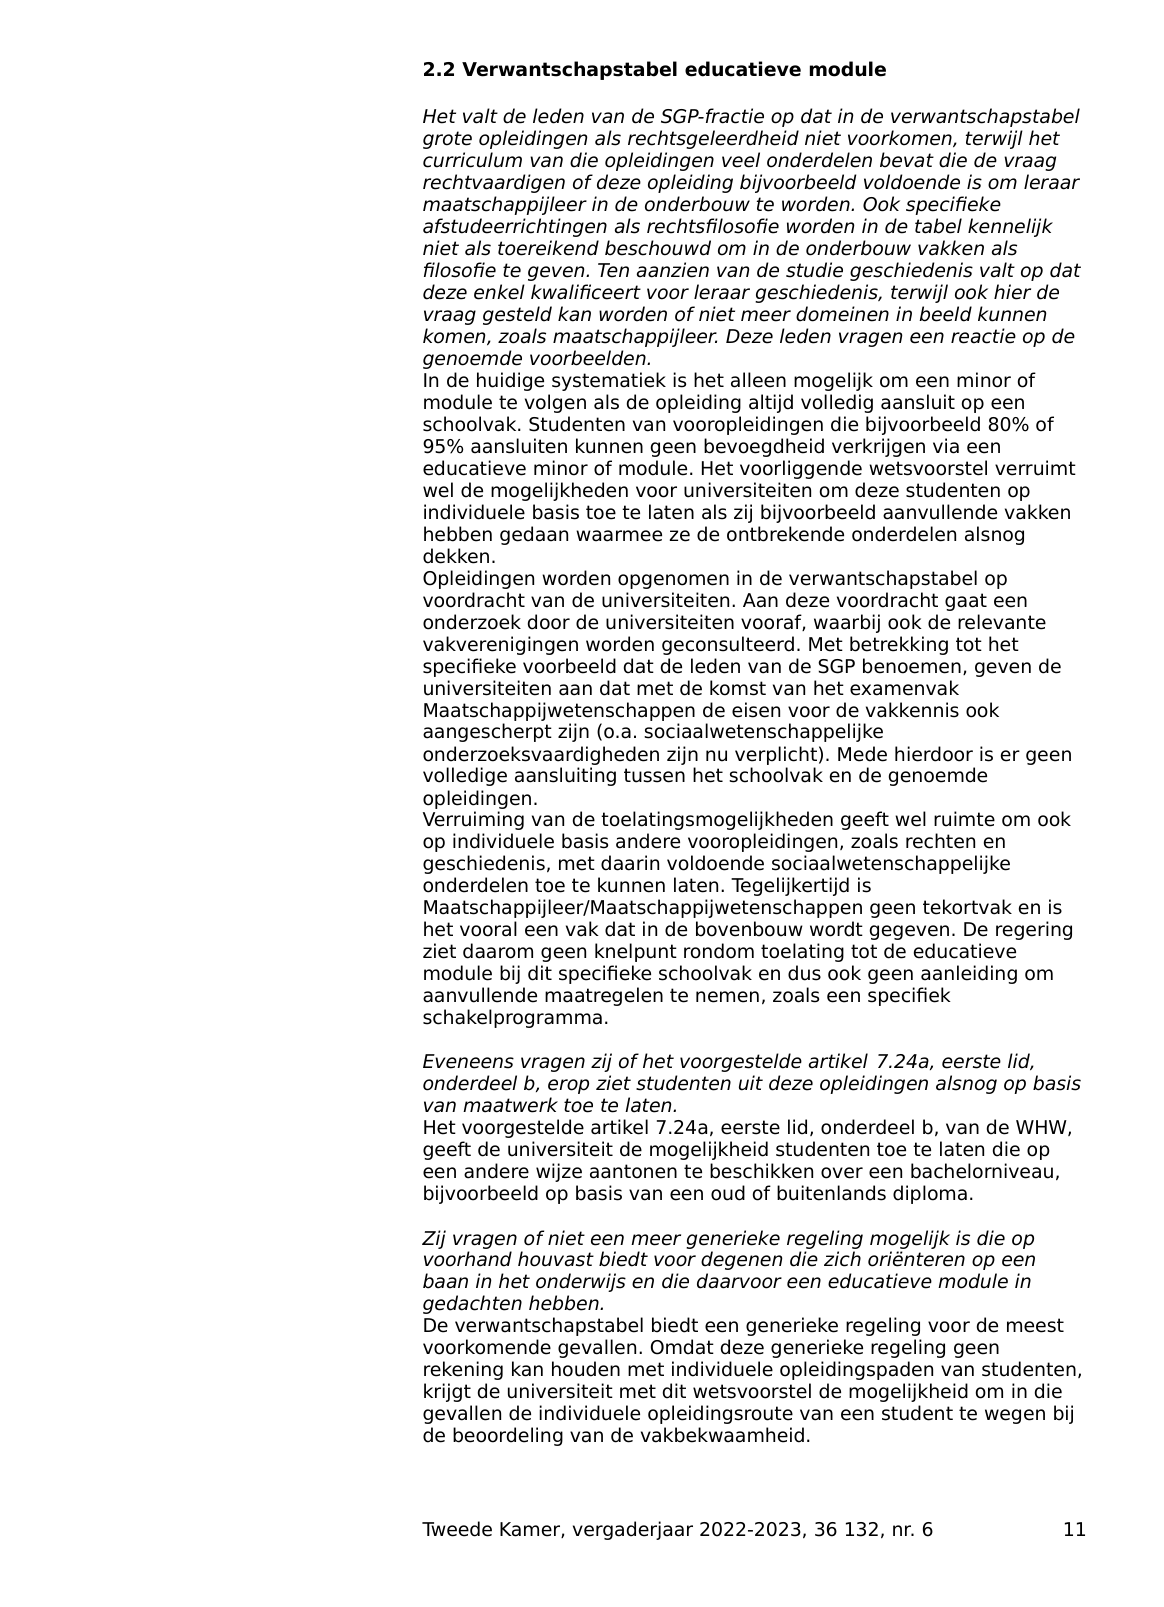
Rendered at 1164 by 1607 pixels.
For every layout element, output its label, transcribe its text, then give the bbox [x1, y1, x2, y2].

text Verruiming van de toelatingsmogelijkheden geeft wel ruimte om ook op individuele basis andere vooropleidingen, zoals rechten en geschiedenis, met daarin voldoende sociaalwetenschappelijke onderdelen toe te kunnen laten. Tegelijkertijd is Maatschappijleer/Maatschappijwetenschappen geen tekortvak en is het vooral een vak dat in de bovenbouw wordt gegeven. De regering ziet daarom geen knelpunt rondom toelating tot de educatieve module bij dit specifieke schoolvak en dus ook geen aanleiding om aanvullende maatregelen te nemen, zoals een specifiek schakelprogramma. [422, 809, 1087, 1029]
text Zij vragen of niet een meer generieke regeling mogelijk is die op voorhand houvast biedt voor degenen die zich oriënteren op een baan in het onderwijs en die daarvoor een educatieve module in gedachten hebben. [422, 1227, 1087, 1315]
text In de huidige systematiek is het alleen mogelijk om een minor of module te volgen als de opleiding altijd volledig aansluit op een schoolvak. Studenten van vooropleidingen die bijvoorbeeld 80% of 95% aansluiten kunnen geen bevoegdheid verkrijgen via een educatieve minor of module. Het voorliggende wetsvoorstel verruimt wel de mogelijkheden voor universiteiten om deze studenten op individuele basis toe te laten als zij bijvoorbeeld aanvullende vakken hebben gedaan waarmee ze de ontbrekende onderdelen alsnog dekken. [422, 370, 1087, 568]
text Opleidingen worden opgenomen in de verwantschapstabel op voordracht van de universiteiten. Aan deze voordracht gaat een onderzoek door de universiteiten vooraf, waarbij ook de relevante vakverenigingen worden geconsulteerd. Met betrekking tot het specifieke voorbeeld dat de leden van de SGP benoemen, geven de universiteiten aan dat met de komst van het examenvak Maatschappijwetenschappen de eisen voor de vakkennis ook aangescherpt zijn (o.a. sociaalwetenschappelijke onderzoeksvaardigheden zijn nu verplicht). Mede hierdoor is er geen volledige aansluiting tussen het schoolvak en de genoemde opleidingen. [422, 568, 1087, 809]
text Eveneens vragen zij of het voorgestelde artikel 7.24a, eerste lid, onderdeel b, erop ziet studenten uit deze opleidingen alsnog op basis van maatwerk toe te laten. [422, 1051, 1087, 1117]
subtitle 2.2 Verwantschapstabel educatieve module [422, 59, 1087, 81]
text De verwantschapstabel biedt een generieke regeling voor de meest voorkomende gevallen. Omdat deze generieke regeling geen rekening kan houden met individuele opleidingspaden van studenten, krijgt de universiteit met dit wetsvoorstel de mogelijkheid om in die gevallen de individuele opleidingsroute van een student te wegen bij de beoordeling van de vakbekwaamheid. [422, 1315, 1087, 1447]
text Het valt de leden van de SGP-fractie op dat in de verwantschapstabel grote opleidingen als rechtsgeleerdheid niet voorkomen, terwijl het curriculum van die opleidingen veel onderdelen bevat die de vraag rechtvaardigen of deze opleiding bijvoorbeeld voldoende is om leraar maatschappijleer in de onderbouw te worden. Ook specifieke afstudeerrichtingen als rechtsfilosofie worden in de tabel kennelijk niet als toereikend beschouwd om in de onderbouw vakken als filosofie te geven. Ten aanzien van de studie geschiedenis valt op dat deze enkel kwalificeert voor leraar geschiedenis, terwijl ook hier de vraag gesteld kan worden of niet meer domeinen in beeld kunnen komen, zoals maatschappijleer. Deze leden vragen een reactie op de genoemde voorbeelden. [422, 106, 1087, 370]
text Het voorgestelde artikel 7.24a, eerste lid, onderdeel b, van de WHW, geeft de universiteit de mogelijkheid studenten toe te laten die op een andere wijze aantonen te beschikken over een bachelorniveau, bijvoorbeeld op basis van een oud of buitenlands diploma. [422, 1117, 1087, 1205]
